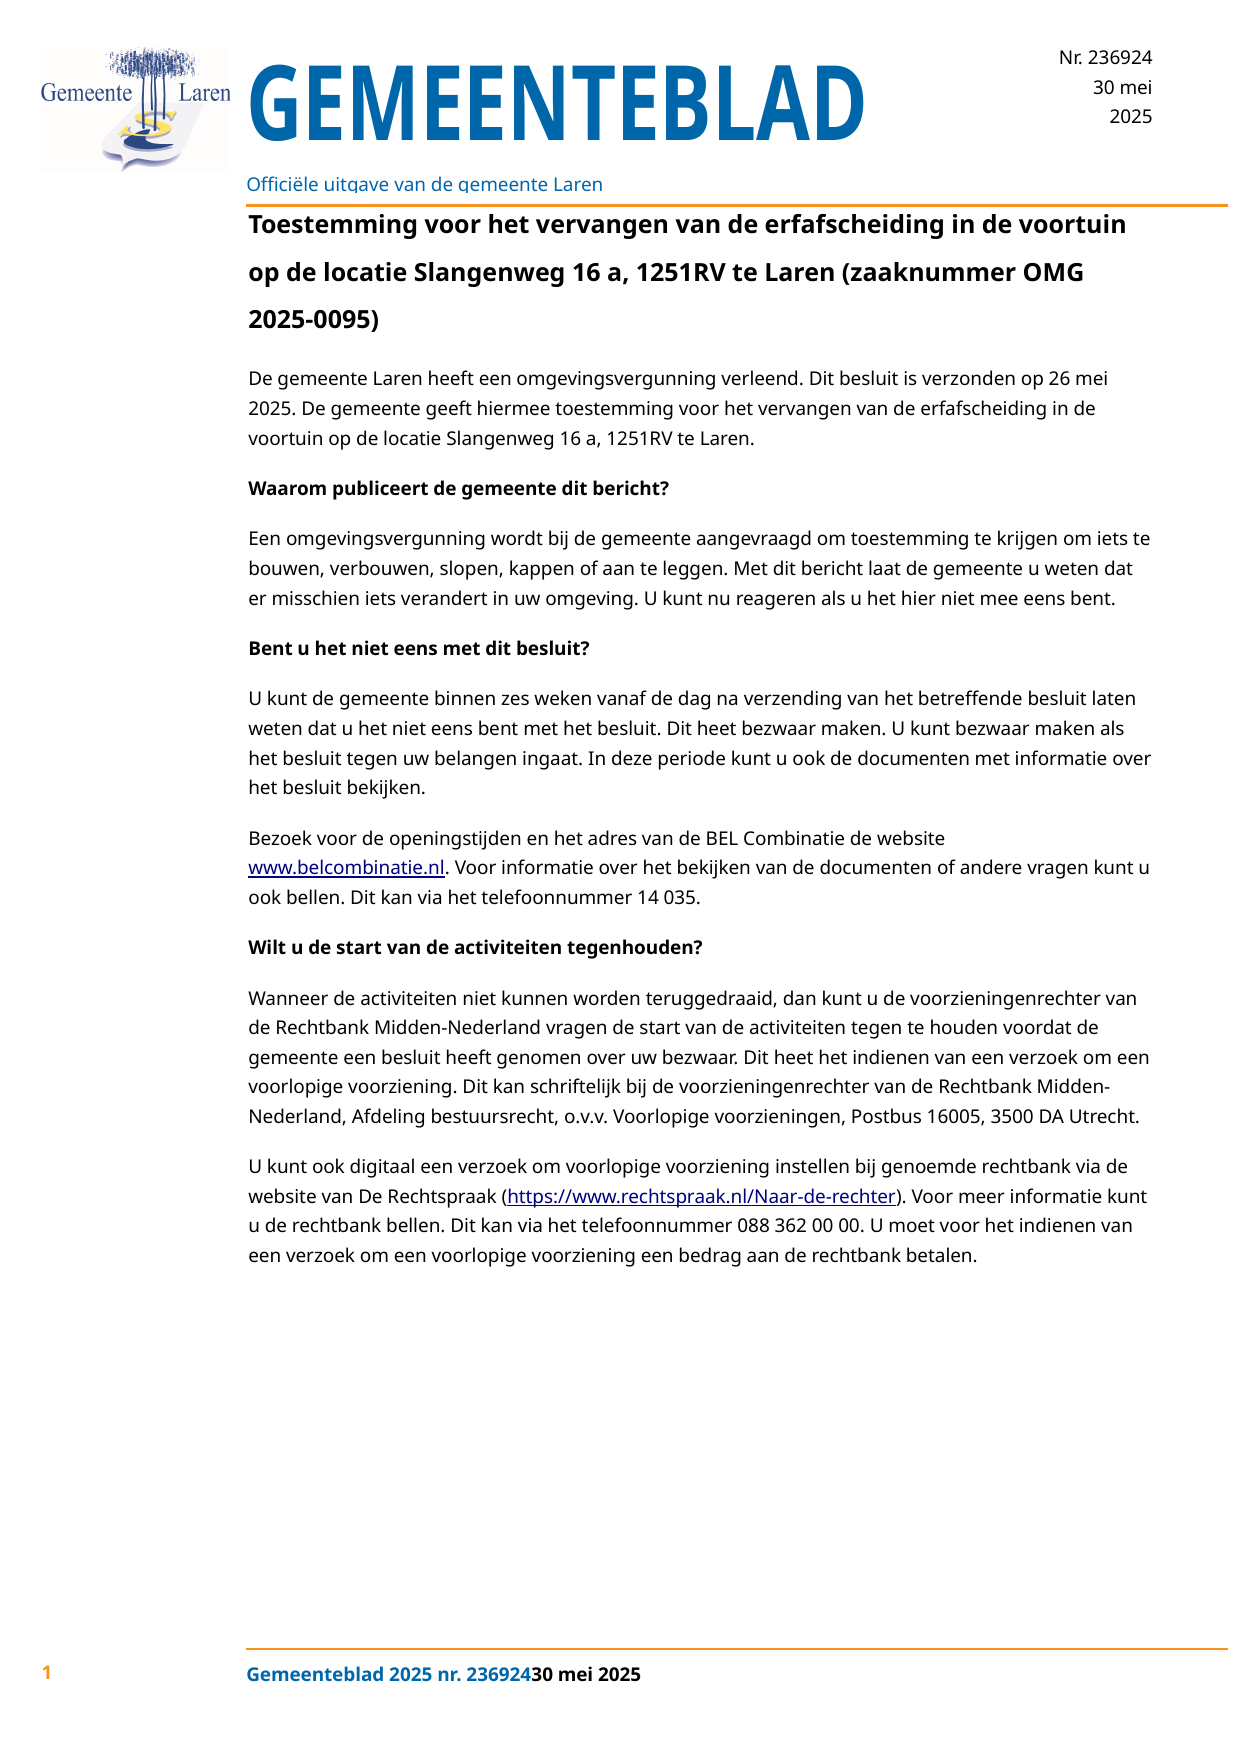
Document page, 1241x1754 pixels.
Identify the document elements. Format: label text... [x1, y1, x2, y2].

text Een omgevingsvergunning wordt bij de gemeente aangevraagd om toestemming te krijgen om iets te bouwen, verbouwen, slopen, kappen of aan te leggen. Met dit bericht laat de gemeente u weten dat er misschien iets verandert in uw omgeving. U kunt nu reageren als u het hier niet mee eens bent. [248, 526, 1152, 610]
text U kunt ook digitaal een verzoek om voorlopige voorziening instellen bij genoemde rechtbank via de website van De Rechtspraak (https://www.rechtspraak.nl/Naar-de-rechter). Voor meer informatie kunt u de rechtbank bellen. Dit kan via het telefoonnummer 088 362 00 00. U moet voor het indienen van een verzoek om een voorlopige voorziening een bedrag aan de rechtbank betalen. [248, 1153, 1152, 1268]
picture [41, 47, 231, 172]
text Bezoek voor de openingstijden en het adres van de BEL Combinatie de website www.belcombinatie.nl. Voor informatie over het bekijken van de documenten of andere vragen kunt u ook bellen. Dit kan via het telefoonnummer 14 035. [248, 825, 1152, 909]
text De gemeente Laren heeft een omgevingsvergunning verleend. Dit besluit is verzonden op 26 mei 2025. De gemeente geeft hiermee toestemming voor het vervangen van de erfafscheiding in de voortuin op de locatie Slangenweg 16 a, 1251RV te Laren. [248, 366, 1152, 450]
text Waarom publiceert de gemeente dit bericht? [248, 475, 1152, 501]
text Toestemming voor het vervangen van de erfafscheiding in de voortuin op de locatie Slangenweg 16 a, 1251RV te Laren (zaaknummer OMG 2025-0095) [248, 207, 1152, 336]
text Wilt u de start van de activiteiten tegenhouden? [248, 934, 1152, 960]
text U kunt de gemeente binnen zes weken vanaf de dag na verzending van het betreffende besluit laten weten dat u het niet eens bent met het besluit. Dit heet bezwaar maken. U kunt bezwaar maken als het besluit tegen uw belangen ingaat. In deze periode kunt u ook de documenten met informatie over het besluit bekijken. [248, 686, 1152, 800]
text Wanneer de activiteiten niet kunnen worden teruggedraaid, dan kunt u de voorzieningenrechter van de Rechtbank Midden-Nederland vragen de start van de activiteiten tegen te houden voordat de gemeente een besluit heeft genomen over uw bezwaar. Dit heet het indienen van een verzoek om een voorlopige voorziening. Dit kan schriftelijk bij de voorzieningenrechter van de Rechtbank Midden-Nederland, Afdeling bestuursrecht, o.v.v. Voorlopige voorzieningen, Postbus 16005, 3500 DA Utrecht. [248, 985, 1152, 1129]
text Bent u het niet eens met dit besluit? [248, 635, 1152, 661]
